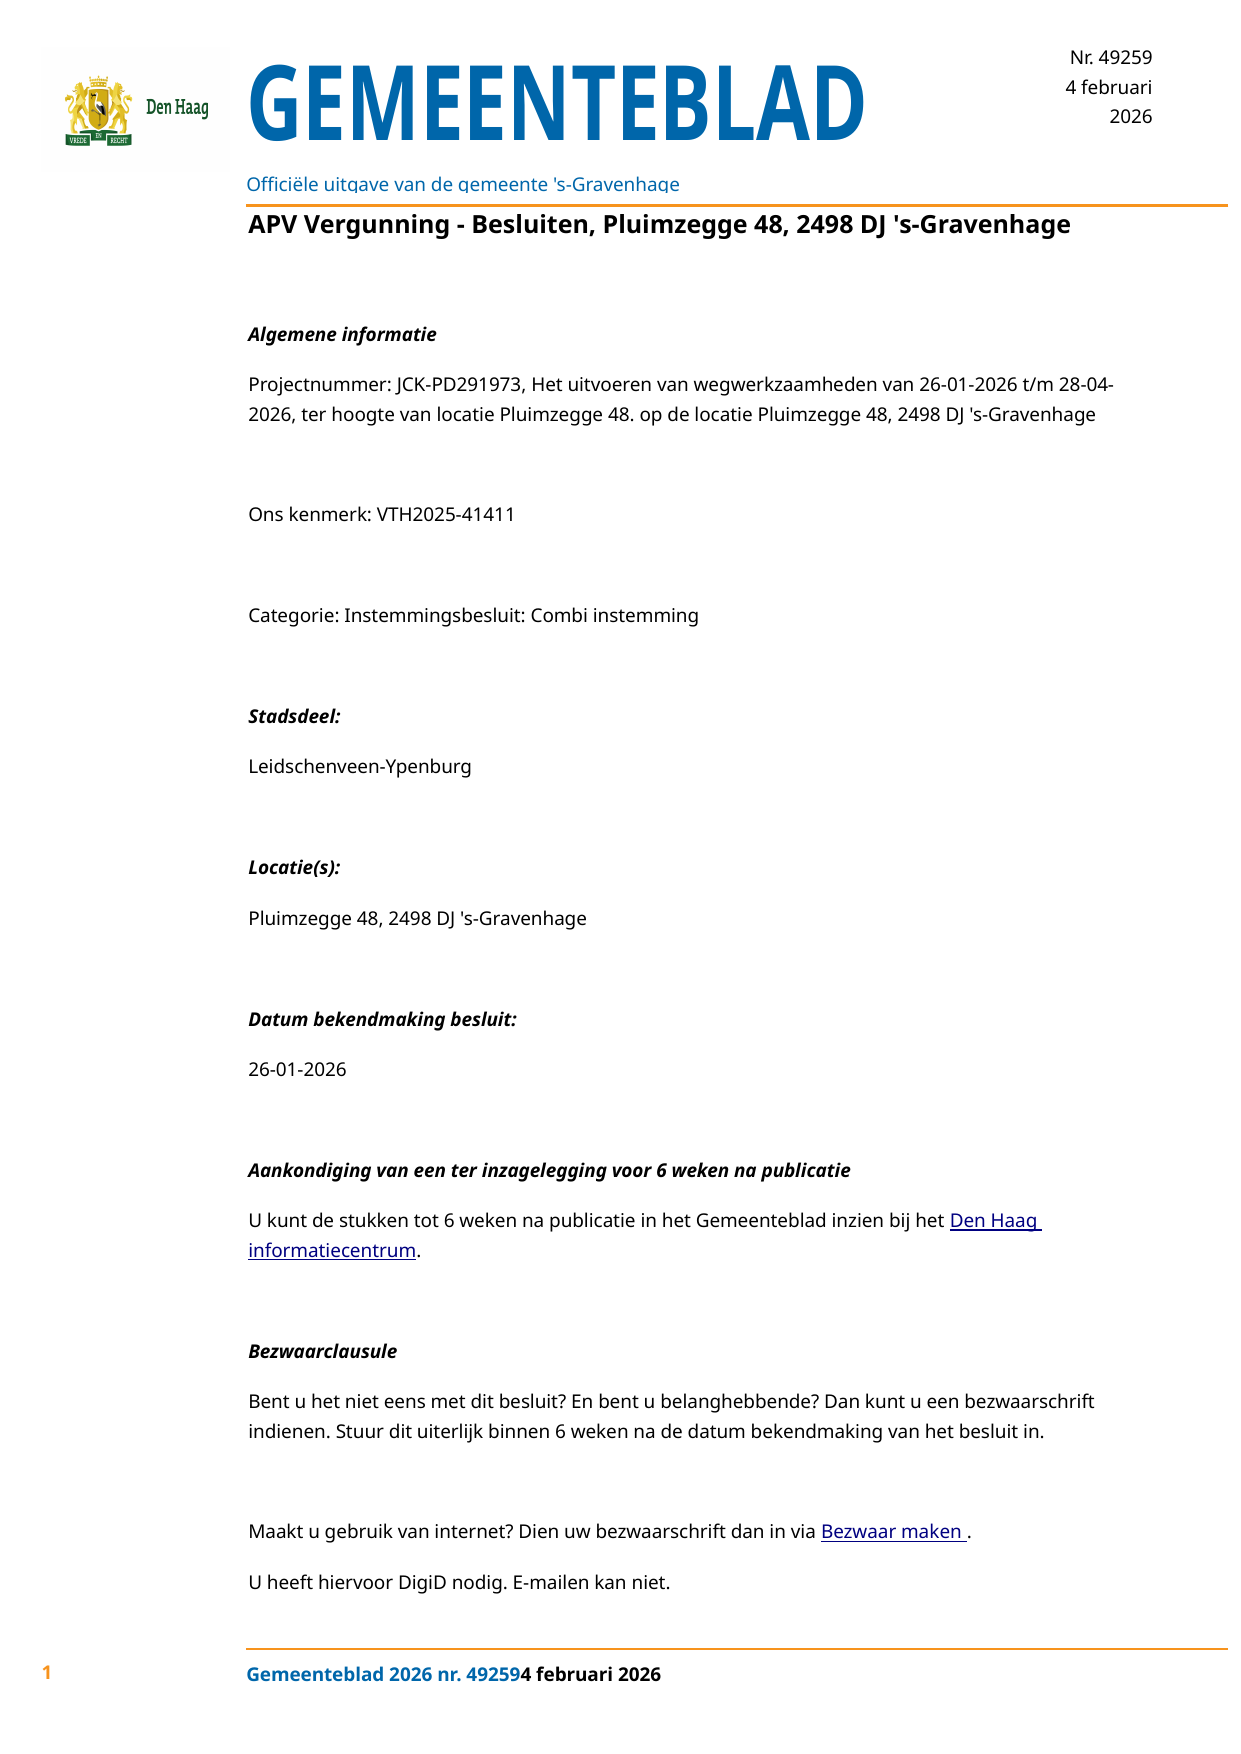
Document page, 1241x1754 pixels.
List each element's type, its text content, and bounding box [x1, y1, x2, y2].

text Pluimzegge 48, 2498 DJ 's-Gravenhage [248, 905, 1152, 931]
text U kunt de stukken tot 6 weken na publicatie in het Gemeenteblad inzien bij het Den Haag informatiecentrum. [248, 1207, 1152, 1263]
text Stadsdeel: [248, 703, 1152, 729]
text Maakt u gebruik van internet? Dien uw bezwaarschrift dan in via Bezwaar maken . [248, 1519, 1152, 1544]
text Ons kenmerk: VTH2025-41411 [248, 502, 1152, 527]
text Locatie(s): [248, 854, 1152, 880]
text Datum bekendmaking besluit: [248, 1006, 1152, 1031]
text Bezwaarclausule [248, 1338, 1152, 1363]
text Categorie: Instemmingsbesluit: Combi instemming [248, 602, 1152, 628]
text Leidschenveen-Ypenburg [248, 754, 1152, 779]
text Aankondiging van een ter inzagelegging voor 6 weken na publicatie [248, 1157, 1152, 1183]
text Projectnummer: JCK-PD291973, Het uitvoeren van wegwerkzaamheden van 26-01-2026 t/m 28-04-2026, ter hoogte van locatie Pluimzegge 48. op de locatie Pluimzegge 48, 2498 DJ 's-Gravenhage [248, 371, 1152, 426]
text Algemene informatie [248, 321, 1152, 346]
text Bent u het niet eens met dit besluit? En bent u belanghebbende? Dan kunt u een bezwaarschrift indienen. Stuur dit uiterlijk binnen 6 weken na de datum bekendmaking van het besluit in. [248, 1388, 1152, 1443]
text 26-01-2026 [248, 1056, 1152, 1082]
picture [41, 47, 231, 172]
text U heeft hiervoor DigiD nodig. E-mailen kan niet. [248, 1569, 1152, 1595]
text APV Vergunning - Besluiten, Pluimzegge 48, 2498 DJ 's-Gravenhage [248, 207, 1152, 241]
